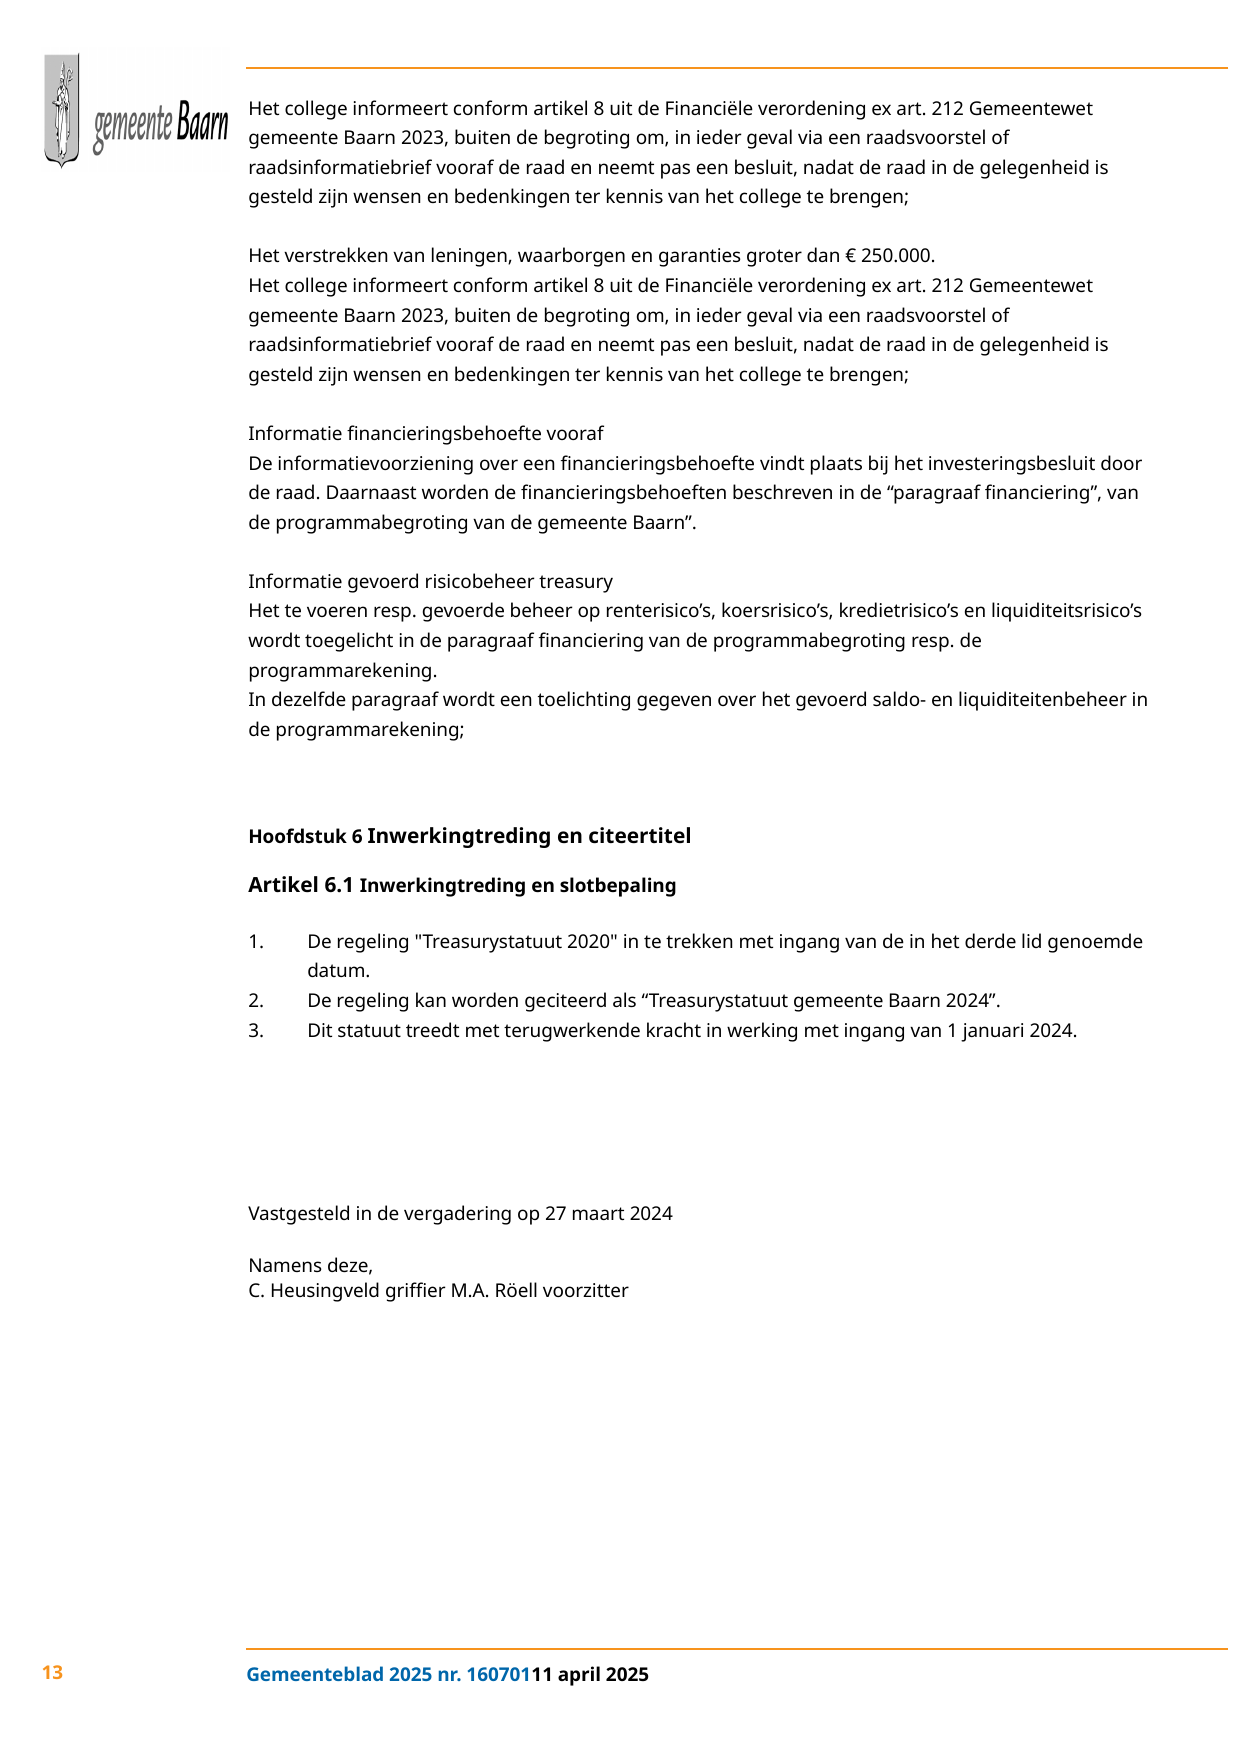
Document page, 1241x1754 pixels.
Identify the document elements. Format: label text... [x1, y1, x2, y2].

text Het college informeert conform artikel 8 uit de Financiële verordening ex art. 212 Gemeentewet gemeente Baarn 2023, buiten de begroting om, in ieder geval via een raadsvoorstel of raadsinformatiebrief vooraf de raad en neemt pas een besluit, nadat de raad in de gelegenheid is gesteld zijn wensen en bedenkingen ter kennis van het college te brengen; [248, 95, 1152, 209]
picture [41, 47, 231, 172]
text Het verstrekken van leningen, waarborgen en garanties groter dan € 250.000. [248, 243, 1152, 268]
list Dit statuut treedt met terugwerkende kracht in werking met ingang van 1 januari 2024. [248, 1017, 1152, 1043]
text Artikel 6.1 Inwerkingtreding en slotbepaling [248, 870, 1152, 898]
list De regeling kan worden geciteerd als “Treasurystatuut gemeente Baarn 2024”. [248, 987, 1152, 1013]
text Informatie gevoerd risicobeheer treasury [248, 568, 1152, 594]
text Hoofdstuk 6 Inwerkingtreding en citeertitel [248, 821, 1152, 849]
text Vastgesteld in de vergadering op 27 maart 2024 [248, 1201, 1152, 1226]
text Het college informeert conform artikel 8 uit de Financiële verordening ex art. 212 Gemeentewet gemeente Baarn 2023, buiten de begroting om, in ieder geval via een raadsvoorstel of raadsinformatiebrief vooraf de raad en neemt pas een besluit, nadat de raad in de gelegenheid is gesteld zijn wensen en bedenkingen ter kennis van het college te brengen; [248, 272, 1152, 387]
text C. Heusingveld griffier M.A. Röell voorzitter [248, 1278, 1152, 1303]
text Informatie financieringsbehoefte vooraf [248, 420, 1152, 446]
text In dezelfde paragraaf wordt een toelichting gegeven over het gevoerd saldo- en liquiditeitenbeheer in de programmarekening; [248, 686, 1152, 742]
list De regeling "Treasurystatuut 2020" in te trekken met ingang van de in het derde lid genoemde datum. [248, 928, 1152, 983]
text De informatievoorziening over een financieringsbehoefte vindt plaats bij het investeringsbesluit door de raad. Daarnaast worden de financieringsbehoeften beschreven in de “paragraaf financiering”, van de programmabegroting van de gemeente Baarn”. [248, 450, 1152, 535]
text Het te voeren resp. gevoerde beheer op renterisico’s, koersrisico’s, kredietrisico’s en liquiditeitsrisico’s wordt toegelicht in de paragraaf financiering van de programmabegroting resp. de programmarekening. [248, 598, 1152, 683]
text Namens deze, [248, 1252, 1152, 1278]
